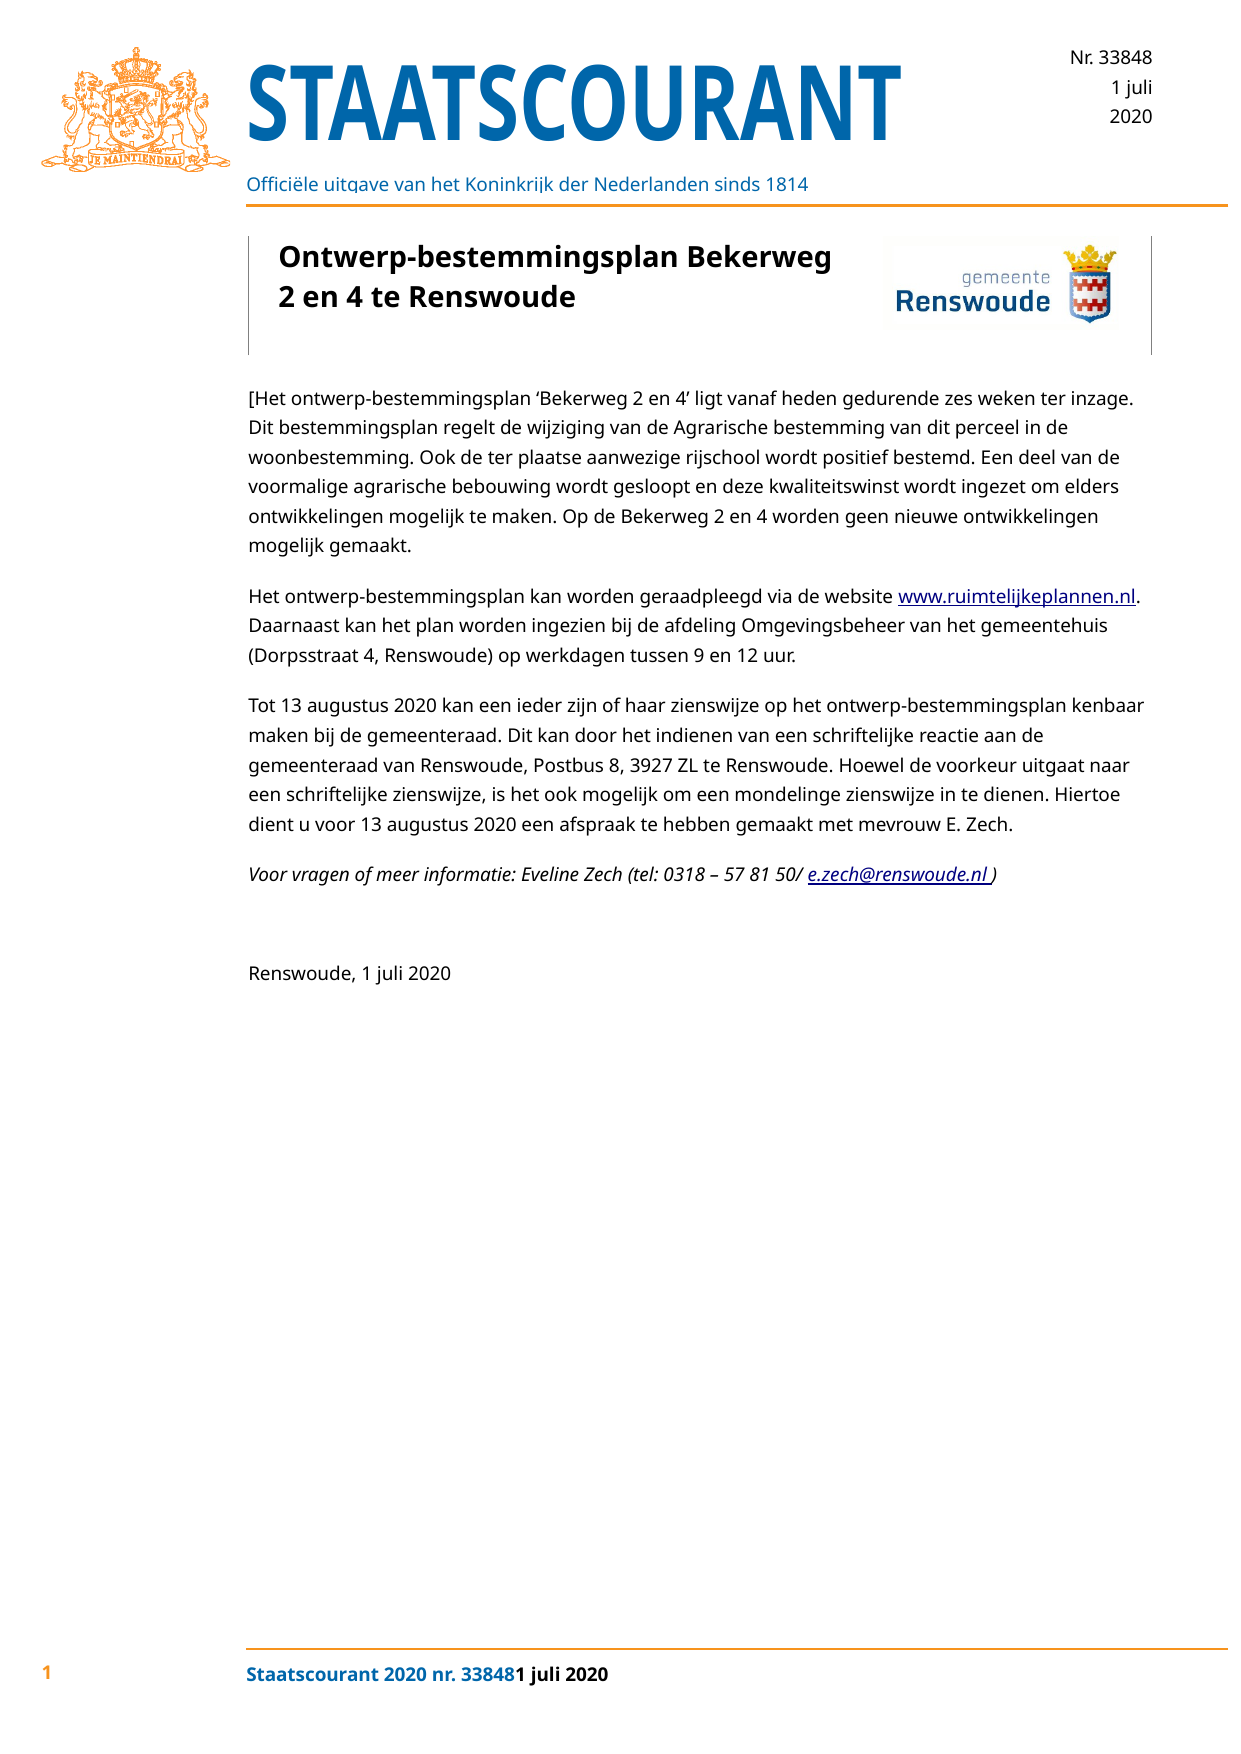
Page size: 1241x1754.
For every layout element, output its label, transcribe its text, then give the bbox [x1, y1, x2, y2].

picture [882, 236, 1119, 330]
text Renswoude, 1 juli 2020 [248, 960, 1152, 985]
text Tot 13 augustus 2020 kan een ieder zijn of haar zienswijze op het ontwerp-bestemmingsplan kenbaar maken bij de gemeenteraad. Dit kan door het indienen van een schriftelijke reactie aan de gemeenteraad van Renswoude, Postbus 8, 3927 ZL te Renswoude. Hoewel de voorkeur uitgaat naar een schriftelijke zienswijze, is het ook mogelijk om een mondelinge zienswijze in te dienen. Hiertoe dient u voor 13 augustus 2020 een afspraak te hebben gemaakt met mevrouw E. Zech. [248, 693, 1152, 837]
table_header [850, 330, 1151, 355]
picture [41, 47, 231, 172]
table_header [850, 236, 882, 329]
text Voor vragen of meer informatie: Eveline Zech (tel: 0318 – 57 81 50/ e.zech@renswoude.nl ) [248, 861, 1152, 887]
text Het ontwerp-bestemmingsplan kan worden geraadpleegd via de website www.ruimtelijkeplannen.nl. Daarnaast kan het plan worden ingezien bij de afdeling Omgevingsbeheer van het gemeentehuis (Dorpsstraat 4, Renswoude) op werkdagen tussen 9 en 12 uur. [248, 583, 1152, 668]
text [Het ontwerp-bestemmingsplan ‘Bekerweg 2 en 4’ ligt vanaf heden gedurende zes weken ter inzage. Dit bestemmingsplan regelt de wijziging van de Agrarische bestemming van dit perceel in de woonbestemming. Ook de ter plaatse aanwezige rijschool wordt positief bestemd. Een deel van de voormalige agrarische bebouwing wordt gesloopt en deze kwaliteitswinst wordt ingezet om elders ontwikkelingen mogelijk te maken. Op de Bekerweg 2 en 4 worden geen nieuwe ontwikkelingen mogelijk gemaakt. [248, 385, 1152, 558]
table_header [1119, 236, 1151, 329]
table_header Ontwerp-bestemmingsplan Bekerweg 2 en 4 te Renswoude [249, 236, 850, 355]
